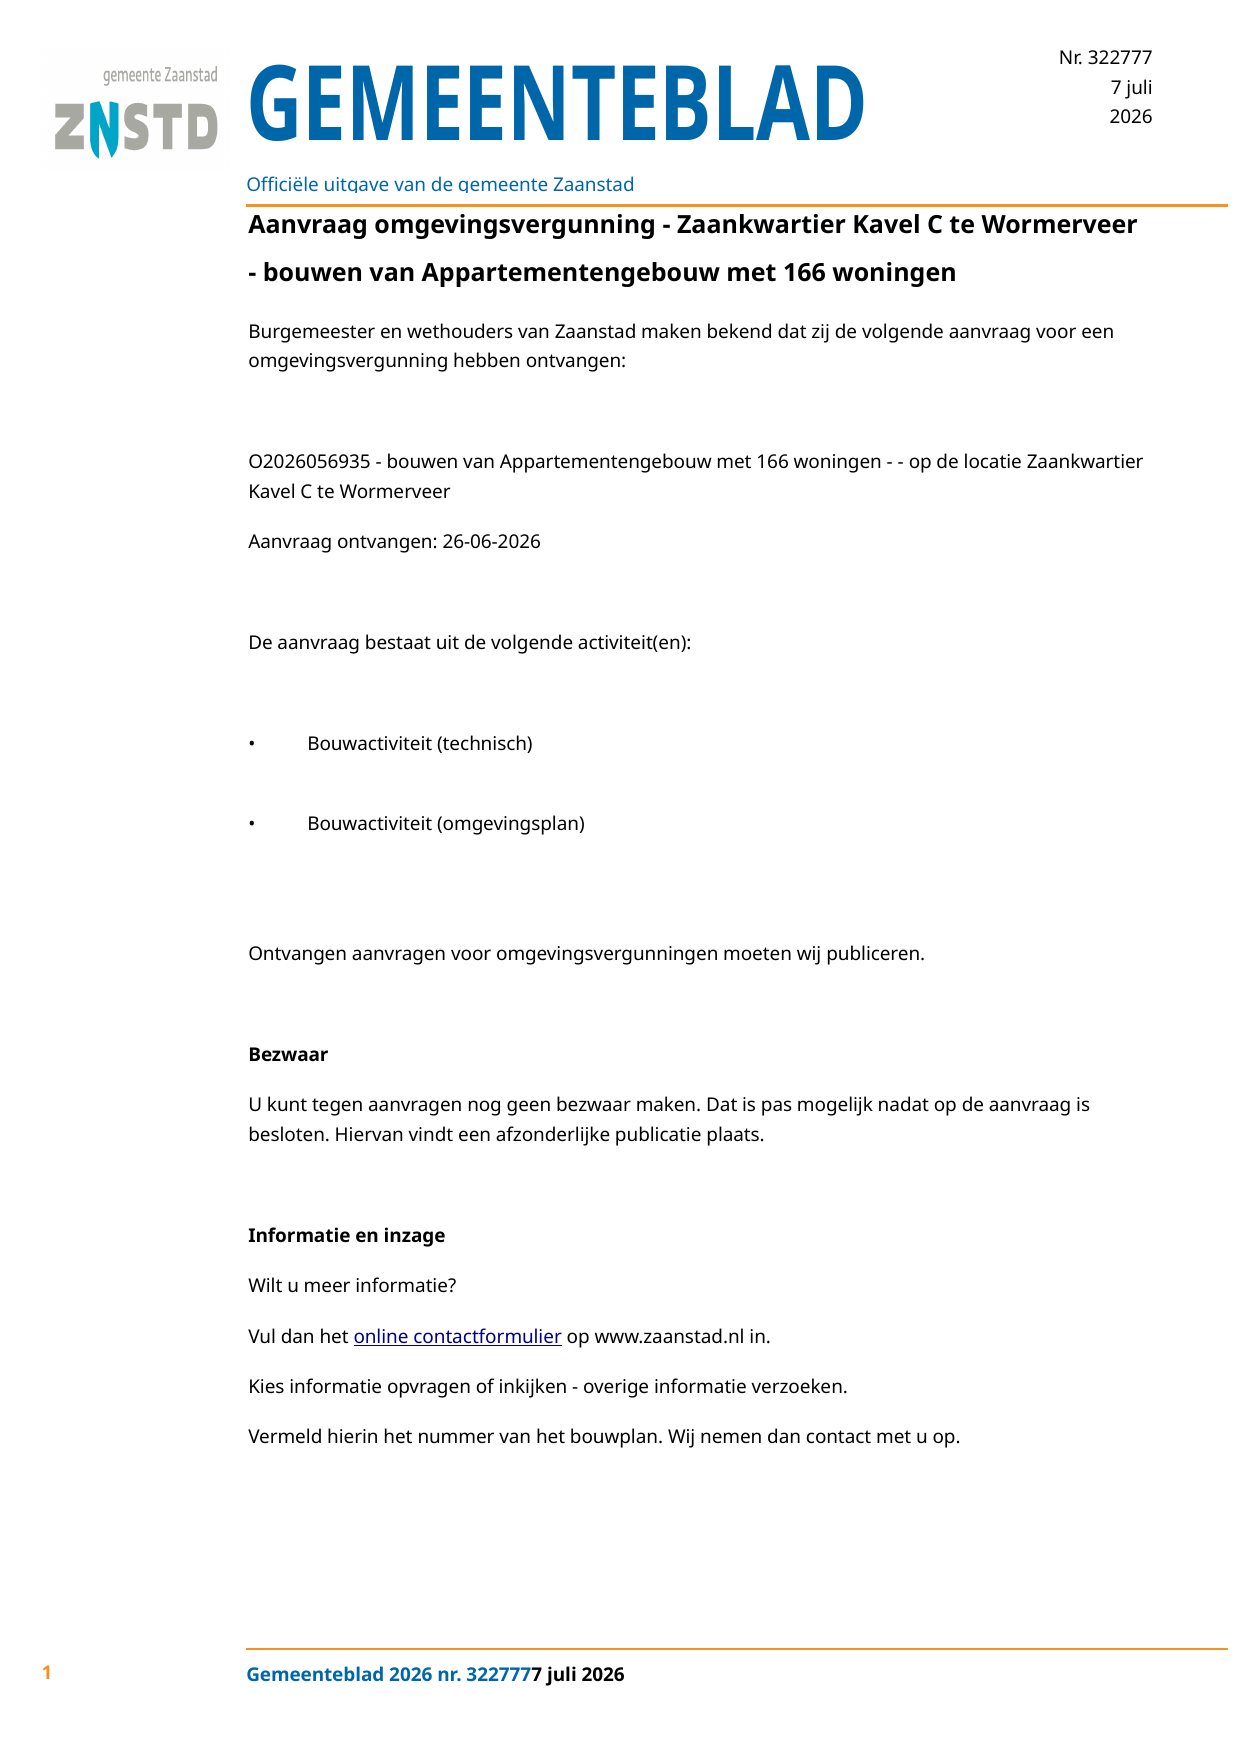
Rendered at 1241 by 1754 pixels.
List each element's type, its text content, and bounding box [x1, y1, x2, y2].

picture [41, 47, 231, 172]
list Bouwactiviteit (omgevingsplan) [248, 810, 1152, 836]
text Ontvangen aanvragen voor omgevingsvergunningen moeten wij publiceren. [248, 940, 1152, 966]
text O2026056935 - bouwen van Appartementengebouw met 166 woningen - - op de locatie Zaankwartier Kavel C te Wormerveer [248, 448, 1152, 504]
text Informatie en inzage [248, 1222, 1152, 1248]
text Bezwaar [248, 1041, 1152, 1067]
text De aanvraag bestaat uit de volgende activiteit(en): [248, 629, 1152, 655]
list Bouwactiviteit (technisch) [248, 730, 1152, 756]
text Vul dan het online contactformulier op www.zaanstad.nl in. [248, 1323, 1152, 1349]
text Aanvraag ontvangen: 26-06-2026 [248, 528, 1152, 554]
text Wilt u meer informatie? [248, 1272, 1152, 1298]
text Vermeld hierin het nummer van het bouwplan. Wij nemen dan contact met u op. [248, 1424, 1152, 1449]
text U kunt tegen aanvragen nog geen bezwaar maken. Dat is pas mogelijk nadat op de aanvraag is besloten. Hiervan vindt een afzonderlijke publicatie plaats. [248, 1092, 1152, 1147]
text Kies informatie opvragen of inkijken - overige informatie verzoeken. [248, 1373, 1152, 1399]
text Aanvraag omgevingsvergunning - Zaankwartier Kavel C te Wormerveer - bouwen van Appartementengebouw met 166 woningen [248, 207, 1152, 288]
text Burgemeester en wethouders van Zaanstad maken bekend dat zij de volgende aanvraag voor een omgevingsvergunning hebben ontvangen: [248, 318, 1152, 373]
